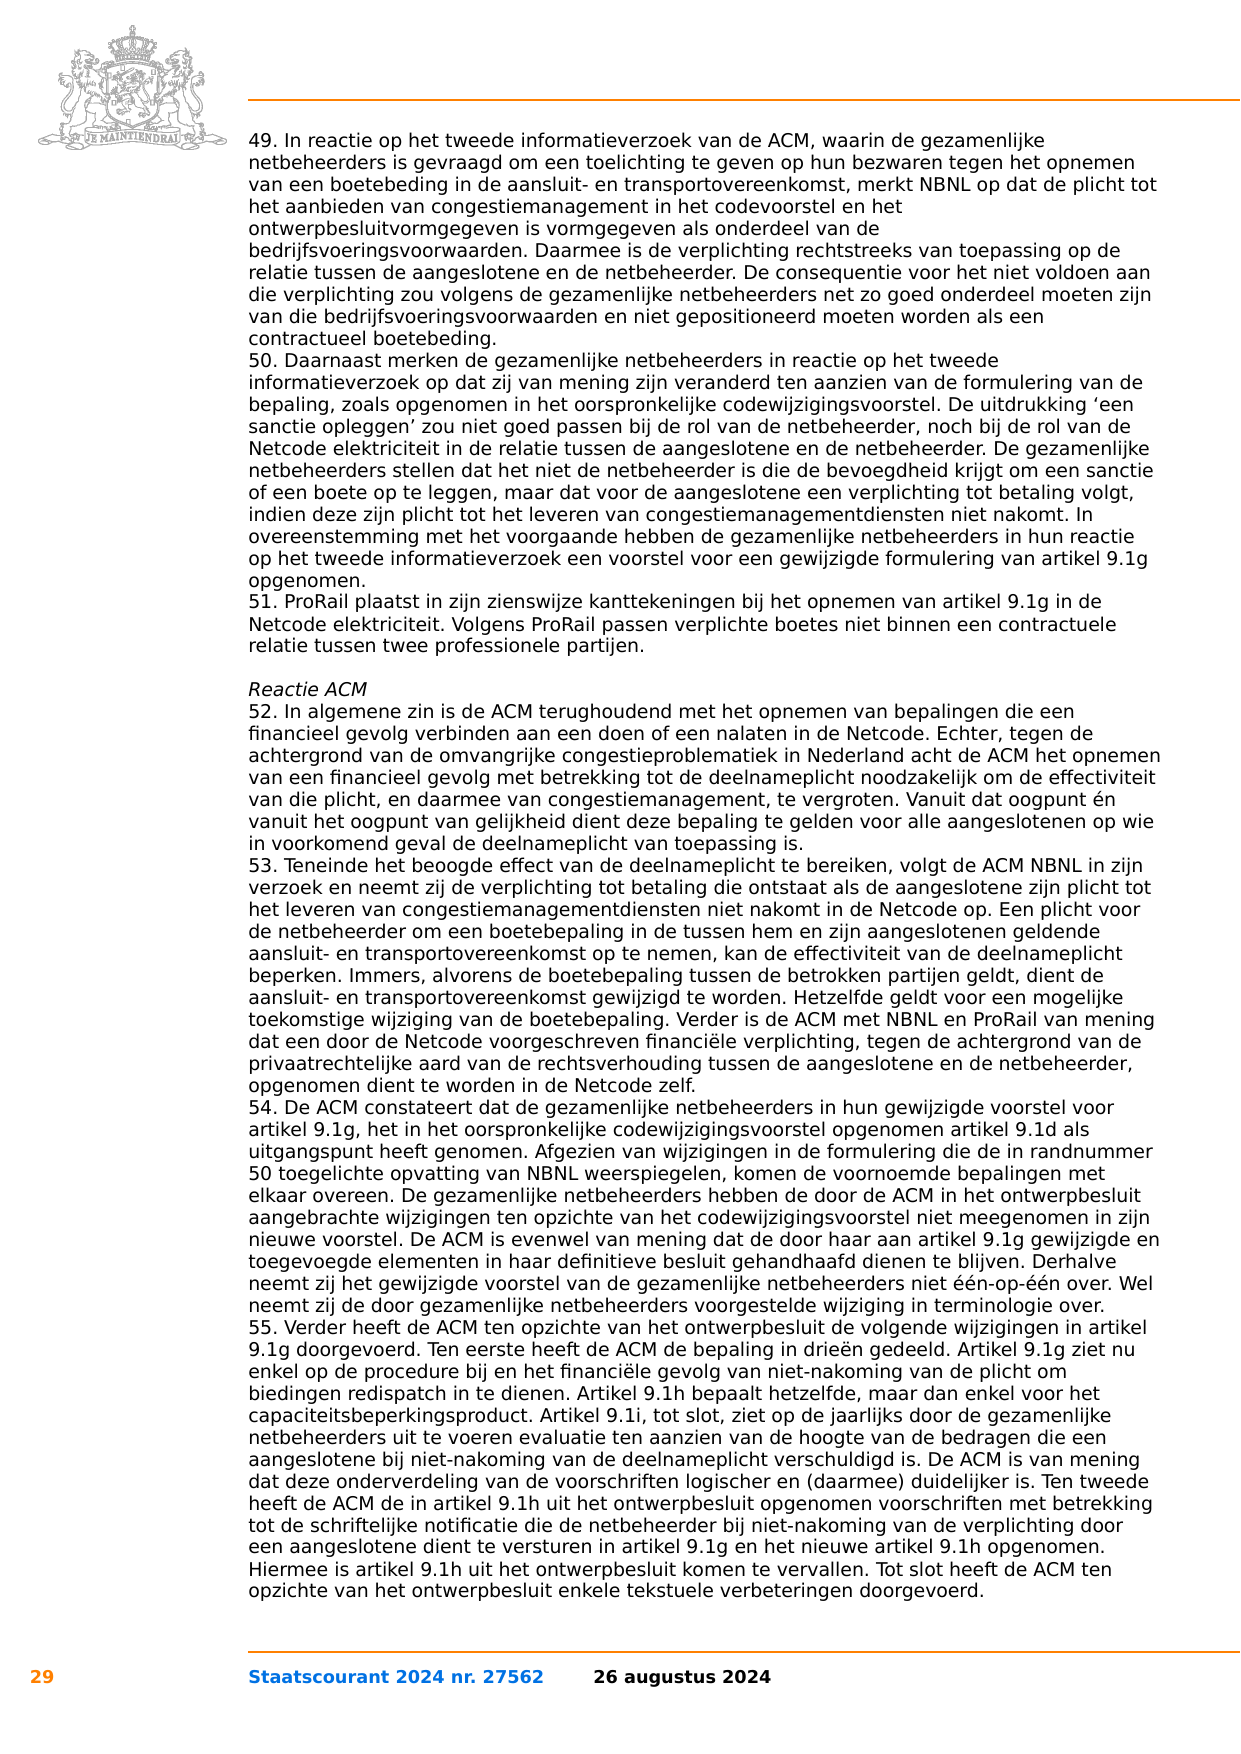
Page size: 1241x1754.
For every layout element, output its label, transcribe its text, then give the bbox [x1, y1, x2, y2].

text 50. Daarnaast merken de gezamenlijke netbeheerders in reactie op het tweede informatieverzoek op dat zij van mening zijn veranderd ten aanzien van de formulering van de bepaling, zoals opgenomen in het oorspronkelijke codewijzigingsvoorstel. De uitdrukking ‘een sanctie opleggen’ zou niet goed passen bij de rol van de netbeheerder, noch bij de rol van de Netcode elektriciteit in de relatie tussen de aangeslotene en de netbeheerder. De gezamenlijke netbeheerders stellen dat het niet de netbeheerder is die de bevoegdheid krijgt om een sanctie of een boete op te leggen, maar dat voor de aangeslotene een verplichting tot betaling volgt, indien deze zijn plicht tot het leveren van congestiemanagementdiensten niet nakomt. In overeenstemming met het voorgaande hebben de gezamenlijke netbeheerders in hun reactie op het tweede informatieverzoek een voorstel voor een gewijzigde formulering van artikel 9.1g opgenomen. [248, 350, 1163, 591]
picture [38, 25, 227, 150]
text 49. In reactie op het tweede informatieverzoek van de ACM, waarin de gezamenlijke netbeheerders is gevraagd om een toelichting te geven op hun bezwaren tegen het opnemen van een boetebeding in de aansluit- en transportovereenkomst, merkt NBNL op dat de plicht tot het aanbieden van congestiemanagement in het codevoorstel en het ontwerpbesluitvormgegeven is vormgegeven als onderdeel van de bedrijfsvoeringsvoorwaarden. Daarmee is de verplichting rechtstreeks van toepassing op de relatie tussen de aangeslotene en de netbeheerder. De consequentie voor het niet voldoen aan die verplichting zou volgens de gezamenlijke netbeheerders net zo goed onderdeel moeten zijn van die bedrijfsvoeringsvoorwaarden en niet gepositioneerd moeten worden als een contractueel boetebeding. [248, 130, 1163, 350]
subtitle Reactie ACM [248, 679, 1163, 701]
text 54. De ACM constateert dat de gezamenlijke netbeheerders in hun gewijzigde voorstel voor artikel 9.1g, het in het oorspronkelijke codewijzigingsvoorstel opgenomen artikel 9.1d als uitgangspunt heeft genomen. Afgezien van wijzigingen in de formulering die de in randnummer 50 toegelichte opvatting van NBNL weerspiegelen, komen de voornoemde bepalingen met elkaar overeen. De gezamenlijke netbeheerders hebben de door de ACM in het ontwerpbesluit aangebrachte wijzigingen ten opzichte van het codewijzigingsvoorstel niet meegenomen in zijn nieuwe voorstel. De ACM is evenwel van mening dat de door haar aan artikel 9.1g gewijzigde en toegevoegde elementen in haar definitieve besluit gehandhaafd dienen te blijven. Derhalve neemt zij het gewijzigde voorstel van de gezamenlijke netbeheerders niet één-op-één over. Wel neemt zij de door gezamenlijke netbeheerders voorgestelde wijziging in terminologie over. [248, 1097, 1163, 1317]
text 51. ProRail plaatst in zijn zienswijze kanttekeningen bij het opnemen van artikel 9.1g in de Netcode elektriciteit. Volgens ProRail passen verplichte boetes niet binnen een contractuele relatie tussen twee professionele partijen. [248, 591, 1163, 657]
text 52. In algemene zin is de ACM terughoudend met het opnemen van bepalingen die een financieel gevolg verbinden aan een doen of een nalaten in de Netcode. Echter, tegen de achtergrond van de omvangrijke congestieproblematiek in Nederland acht de ACM het opnemen van een financieel gevolg met betrekking tot de deelnameplicht noodzakelijk om de effectiviteit van die plicht, en daarmee van congestiemanagement, te vergroten. Vanuit dat oogpunt én vanuit het oogpunt van gelijkheid dient deze bepaling te gelden voor alle aangeslotenen op wie in voorkomend geval de deelnameplicht van toepassing is. [248, 701, 1163, 855]
text 53. Teneinde het beoogde effect van de deelnameplicht te bereiken, volgt de ACM NBNL in zijn verzoek en neemt zij de verplichting tot betaling die ontstaat als de aangeslotene zijn plicht tot het leveren van congestiemanagementdiensten niet nakomt in de Netcode op. Een plicht voor de netbeheerder om een boetebepaling in de tussen hem en zijn aangeslotenen geldende aansluit- en transportovereenkomst op te nemen, kan de effectiviteit van de deelnameplicht beperken. Immers, alvorens de boetebepaling tussen de betrokken partijen geldt, dient de aansluit- en transportovereenkomst gewijzigd te worden. Hetzelfde geldt voor een mogelijke toekomstige wijziging van de boetebepaling. Verder is de ACM met NBNL en ProRail van mening dat een door de Netcode voorgeschreven financiële verplichting, tegen de achtergrond van de privaatrechtelijke aard van de rechtsverhouding tussen de aangeslotene en de netbeheerder, opgenomen dient te worden in de Netcode zelf. [248, 855, 1163, 1097]
text 55. Verder heeft de ACM ten opzichte van het ontwerpbesluit de volgende wijzigingen in artikel 9.1g doorgevoerd. Ten eerste heeft de ACM de bepaling in drieën gedeeld. Artikel 9.1g ziet nu enkel op de procedure bij en het financiële gevolg van niet-nakoming van de plicht om biedingen redispatch in te dienen. Artikel 9.1h bepaalt hetzelfde, maar dan enkel voor het capaciteitsbeperkingsproduct. Artikel 9.1i, tot slot, ziet op de jaarlijks door de gezamenlijke netbeheerders uit te voeren evaluatie ten aanzien van de hoogte van de bedragen die een aangeslotene bij niet-nakoming van de deelnameplicht verschuldigd is. De ACM is van mening dat deze onderverdeling van de voorschriften logischer en (daarmee) duidelijker is. Ten tweede heeft de ACM de in artikel 9.1h uit het ontwerpbesluit opgenomen voorschriften met betrekking tot de schriftelijke notificatie die de netbeheerder bij niet-nakoming van de verplichting door een aangeslotene dient te versturen in artikel 9.1g en het nieuwe artikel 9.1h opgenomen. Hiermee is artikel 9.1h uit het ontwerpbesluit komen te vervallen. Tot slot heeft de ACM ten opzichte van het ontwerpbesluit enkele tekstuele verbeteringen doorgevoerd. [248, 1317, 1163, 1602]
